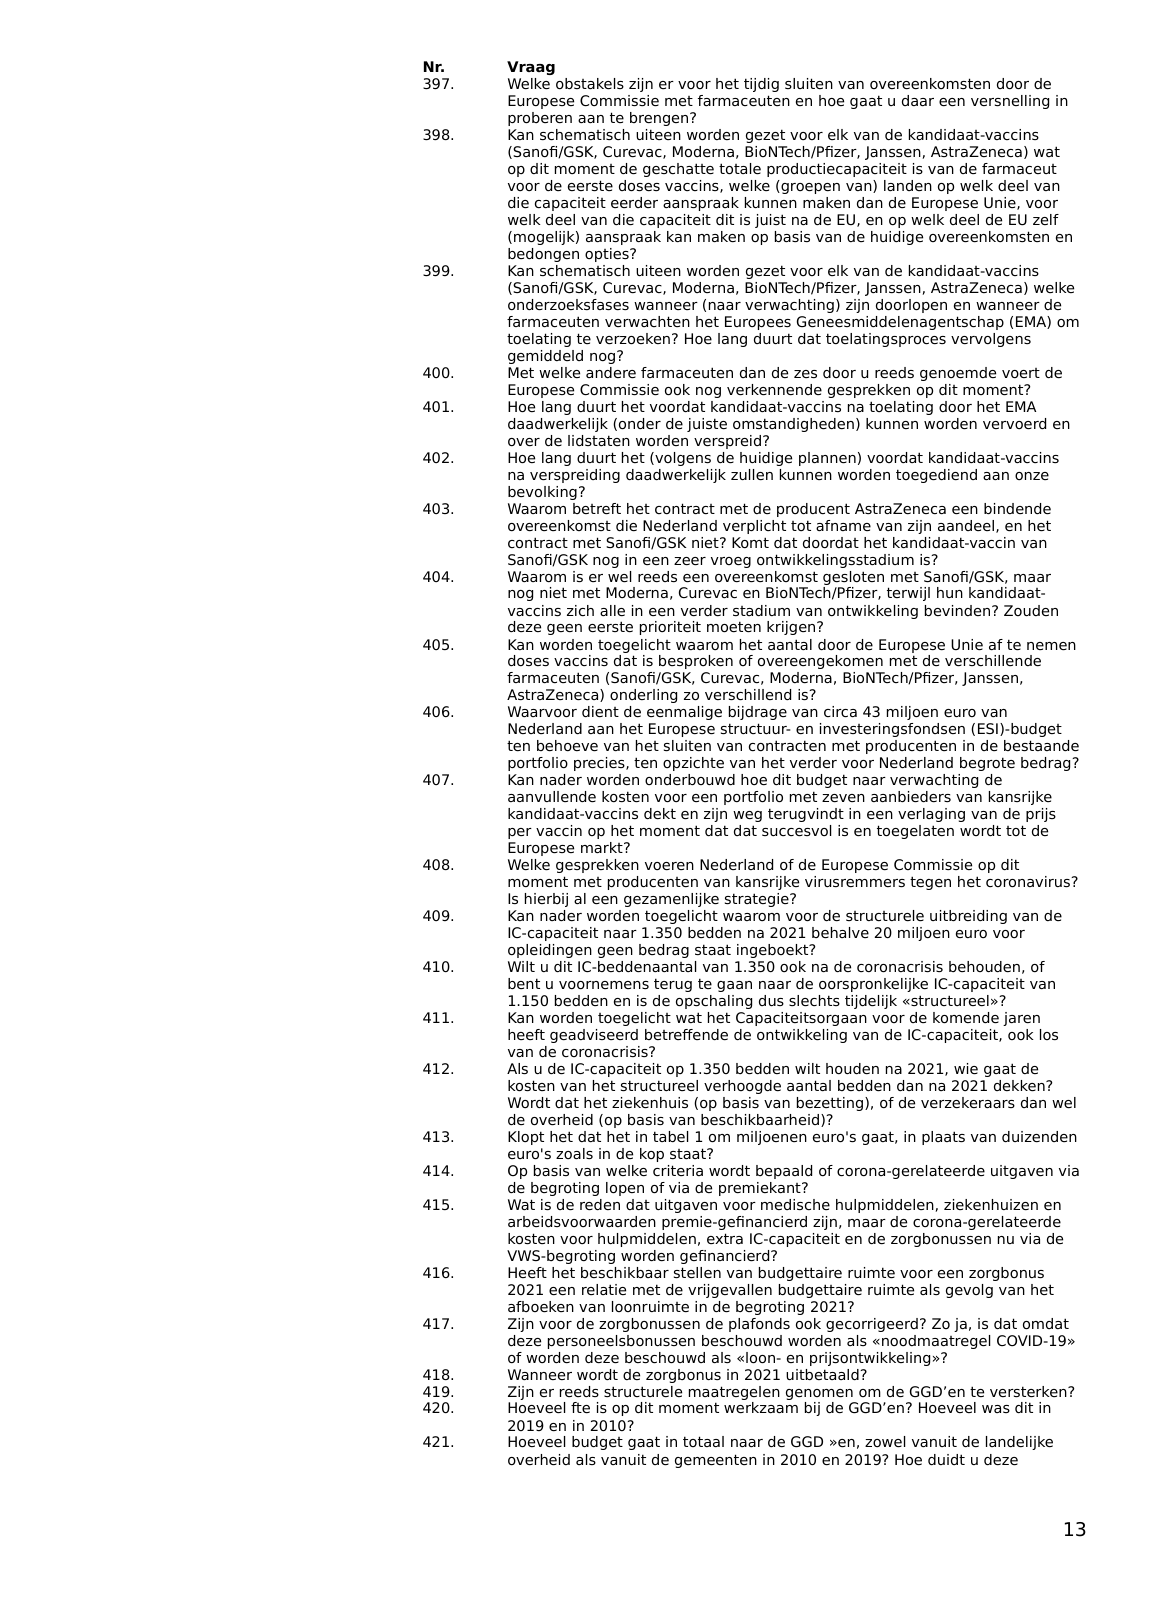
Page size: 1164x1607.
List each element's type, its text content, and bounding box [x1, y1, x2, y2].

table_cell Waarvoor dient de eenmalige bijdrage van circa 43 miljoen euro van Nederland aan het Europese structuur- en investeringsfondsen (ESI)-budget ten behoeve van het sluiten van contracten met producenten in de bestaande portfolio precies, ten opzichte van het verder voor Nederland begrote bedrag? [501, 704, 1087, 772]
table_cell 410. [422, 959, 501, 1010]
table_cell Hoeveel budget gaat in totaal naar de GGD »en, zowel vanuit de landelijke overheid als vanuit de gemeenten in 2010 en 2019? Hoe duidt u deze [501, 1434, 1087, 1468]
table_cell 418. [422, 1366, 501, 1383]
table_cell 401. [422, 399, 501, 449]
table_cell 415. [422, 1197, 501, 1264]
table_cell 421. [422, 1434, 501, 1468]
table_cell 420. [422, 1400, 501, 1434]
table_cell 404. [422, 569, 501, 636]
table_cell 402. [422, 450, 501, 501]
table_cell Met welke andere farmaceuten dan de zes door u reeds genoemde voert de Europese Commissie ook nog verkennende gesprekken op dit moment? [501, 365, 1087, 399]
table_cell Klopt het dat het in tabel 1 om miljoenen euro's gaat, in plaats van duizenden euro's zoals in de kop staat? [501, 1129, 1087, 1163]
table_cell Heeft het beschikbaar stellen van budgettaire ruimte voor een zorgbonus 2021 een relatie met de vrijgevallen budgettaire ruimte als gevolg van het afboeken van loonruimte in de begroting 2021? [501, 1265, 1087, 1316]
table_cell Kan nader worden onderbouwd hoe dit budget naar verwachting de aanvullende kosten voor een portfolio met zeven aanbieders van kansrijke kandidaat-vaccins dekt en zijn weg terugvindt in een verlaging van de prijs per vaccin op het moment dat dat succesvol is en toegelaten wordt tot de Europese markt? [501, 772, 1087, 857]
table_cell 409. [422, 908, 501, 959]
table_cell 408. [422, 857, 501, 908]
table_header Vraag [501, 59, 1087, 76]
table_cell Hoe lang duurt het voordat kandidaat-vaccins na toelating door het EMA daadwerkelijk (onder de juiste omstandigheden) kunnen worden vervoerd en over de lidstaten worden verspreid? [501, 399, 1087, 449]
table_cell 403. [422, 501, 501, 568]
table_cell 407. [422, 772, 501, 857]
table_cell 405. [422, 636, 501, 704]
table_cell 406. [422, 704, 501, 772]
table_cell 417. [422, 1316, 501, 1366]
table_cell Wat is de reden dat uitgaven voor medische hulpmiddelen, ziekenhuizen en arbeidsvoorwaarden premie-gefinancierd zijn, maar de corona-gerelateerde kosten voor hulpmiddelen, extra IC-capaciteit en de zorgbonussen nu via de VWS-begroting worden gefinancierd? [501, 1197, 1087, 1264]
table_cell 398. [422, 127, 501, 263]
table_cell Wanneer wordt de zorgbonus in 2021 uitbetaald? [501, 1366, 1087, 1383]
table_cell Als u de IC-capaciteit op 1.350 bedden wilt houden na 2021, wie gaat de kosten van het structureel verhoogde aantal bedden dan na 2021 dekken? Wordt dat het ziekenhuis (op basis van bezetting), of de verzekeraars dan wel de overheid (op basis van beschikbaarheid)? [501, 1061, 1087, 1129]
table_cell Waarom is er wel reeds een overeenkomst gesloten met Sanofi/GSK, maar nog niet met Moderna, Curevac en BioNTech/Pfizer, terwijl hun kandidaat-vaccins zich alle in een verder stadium van ontwikkeling bevinden? Zouden deze geen eerste prioriteit moeten krijgen? [501, 569, 1087, 636]
table_cell Zijn voor de zorgbonussen de plafonds ook gecorrigeerd? Zo ja, is dat omdat deze personeelsbonussen beschouwd worden als «noodmaatregel COVID-19» of worden deze beschouwd als «loon- en prijsontwikkeling»? [501, 1316, 1087, 1366]
table_cell Zijn er reeds structurele maatregelen genomen om de GGD’en te versterken? [501, 1384, 1087, 1400]
table_cell 412. [422, 1061, 501, 1129]
table_cell Welke gesprekken voeren Nederland of de Europese Commissie op dit moment met producenten van kansrijke virusremmers tegen het coronavirus? Is hierbij al een gezamenlijke strategie? [501, 857, 1087, 908]
table_cell Kan nader worden toegelicht waarom voor de structurele uitbreiding van de IC-capaciteit naar 1.350 bedden na 2021 behalve 20 miljoen euro voor opleidingen geen bedrag staat ingeboekt? [501, 908, 1087, 959]
table_cell Op basis van welke criteria wordt bepaald of corona-gerelateerde uitgaven via de begroting lopen of via de premiekant? [501, 1163, 1087, 1197]
table_cell Wilt u dit IC-beddenaantal van 1.350 ook na de coronacrisis behouden, of bent u voornemens terug te gaan naar de oorspronkelijke IC-capaciteit van 1.150 bedden en is de opschaling dus slechts tijdelijk «structureel»? [501, 959, 1087, 1010]
table_cell Kan worden toegelicht wat het Capaciteitsorgaan voor de komende jaren heeft geadviseerd betreffende de ontwikkeling van de IC-capaciteit, ook los van de coronacrisis? [501, 1010, 1087, 1061]
table_cell Kan schematisch uiteen worden gezet voor elk van de kandidaat-vaccins (Sanofi/GSK, Curevac, Moderna, BioNTech/Pfizer, Janssen, AstraZeneca) wat op dit moment de geschatte totale productiecapaciteit is van de farmaceut voor de eerste doses vaccins, welke (groepen van) landen op welk deel van die capaciteit eerder aanspraak kunnen maken dan de Europese Unie, voor welk deel van die capaciteit dit is juist na de EU, en op welk deel de EU zelf (mogelijk) aanspraak kan maken op basis van de huidige overeenkomsten en bedongen opties? [501, 127, 1087, 263]
table_cell 397. [422, 76, 501, 127]
table_cell 413. [422, 1129, 501, 1163]
table_cell 416. [422, 1265, 501, 1316]
table_cell Kan schematisch uiteen worden gezet voor elk van de kandidaat-vaccins (Sanofi/GSK, Curevac, Moderna, BioNTech/Pfizer, Janssen, AstraZeneca) welke onderzoeksfases wanneer (naar verwachting) zijn doorlopen en wanneer de farmaceuten verwachten het Europees Geneesmiddelenagentschap (EMA) om toelating te verzoeken? Hoe lang duurt dat toelatingsproces vervolgens gemiddeld nog? [501, 263, 1087, 365]
table_cell 411. [422, 1010, 501, 1061]
table_cell 419. [422, 1384, 501, 1400]
table_header Nr. [422, 59, 501, 76]
table_cell 414. [422, 1163, 501, 1197]
table_cell 400. [422, 365, 501, 399]
table_cell Waarom betreft het contract met de producent AstraZeneca een bindende overeenkomst die Nederland verplicht tot afname van zijn aandeel, en het contract met Sanofi/GSK niet? Komt dat doordat het kandidaat-vaccin van Sanofi/GSK nog in een zeer vroeg ontwikkelingsstadium is? [501, 501, 1087, 568]
table_cell Hoe lang duurt het (volgens de huidige plannen) voordat kandidaat-vaccins na verspreiding daadwerkelijk zullen kunnen worden toegediend aan onze bevolking? [501, 450, 1087, 501]
table_cell Hoeveel fte is op dit moment werkzaam bij de GGD’en? Hoeveel was dit in 2019 en in 2010? [501, 1400, 1087, 1434]
table_cell 399. [422, 263, 501, 365]
table_cell Kan worden toegelicht waarom het aantal door de Europese Unie af te nemen doses vaccins dat is besproken of overeengekomen met de verschillende farmaceuten (Sanofi/GSK, Curevac, Moderna, BioNTech/Pfizer, Janssen, AstraZeneca) onderling zo verschillend is? [501, 636, 1087, 704]
table_cell Welke obstakels zijn er voor het tijdig sluiten van overeenkomsten door de Europese Commissie met farmaceuten en hoe gaat u daar een versnelling in proberen aan te brengen? [501, 76, 1087, 127]
